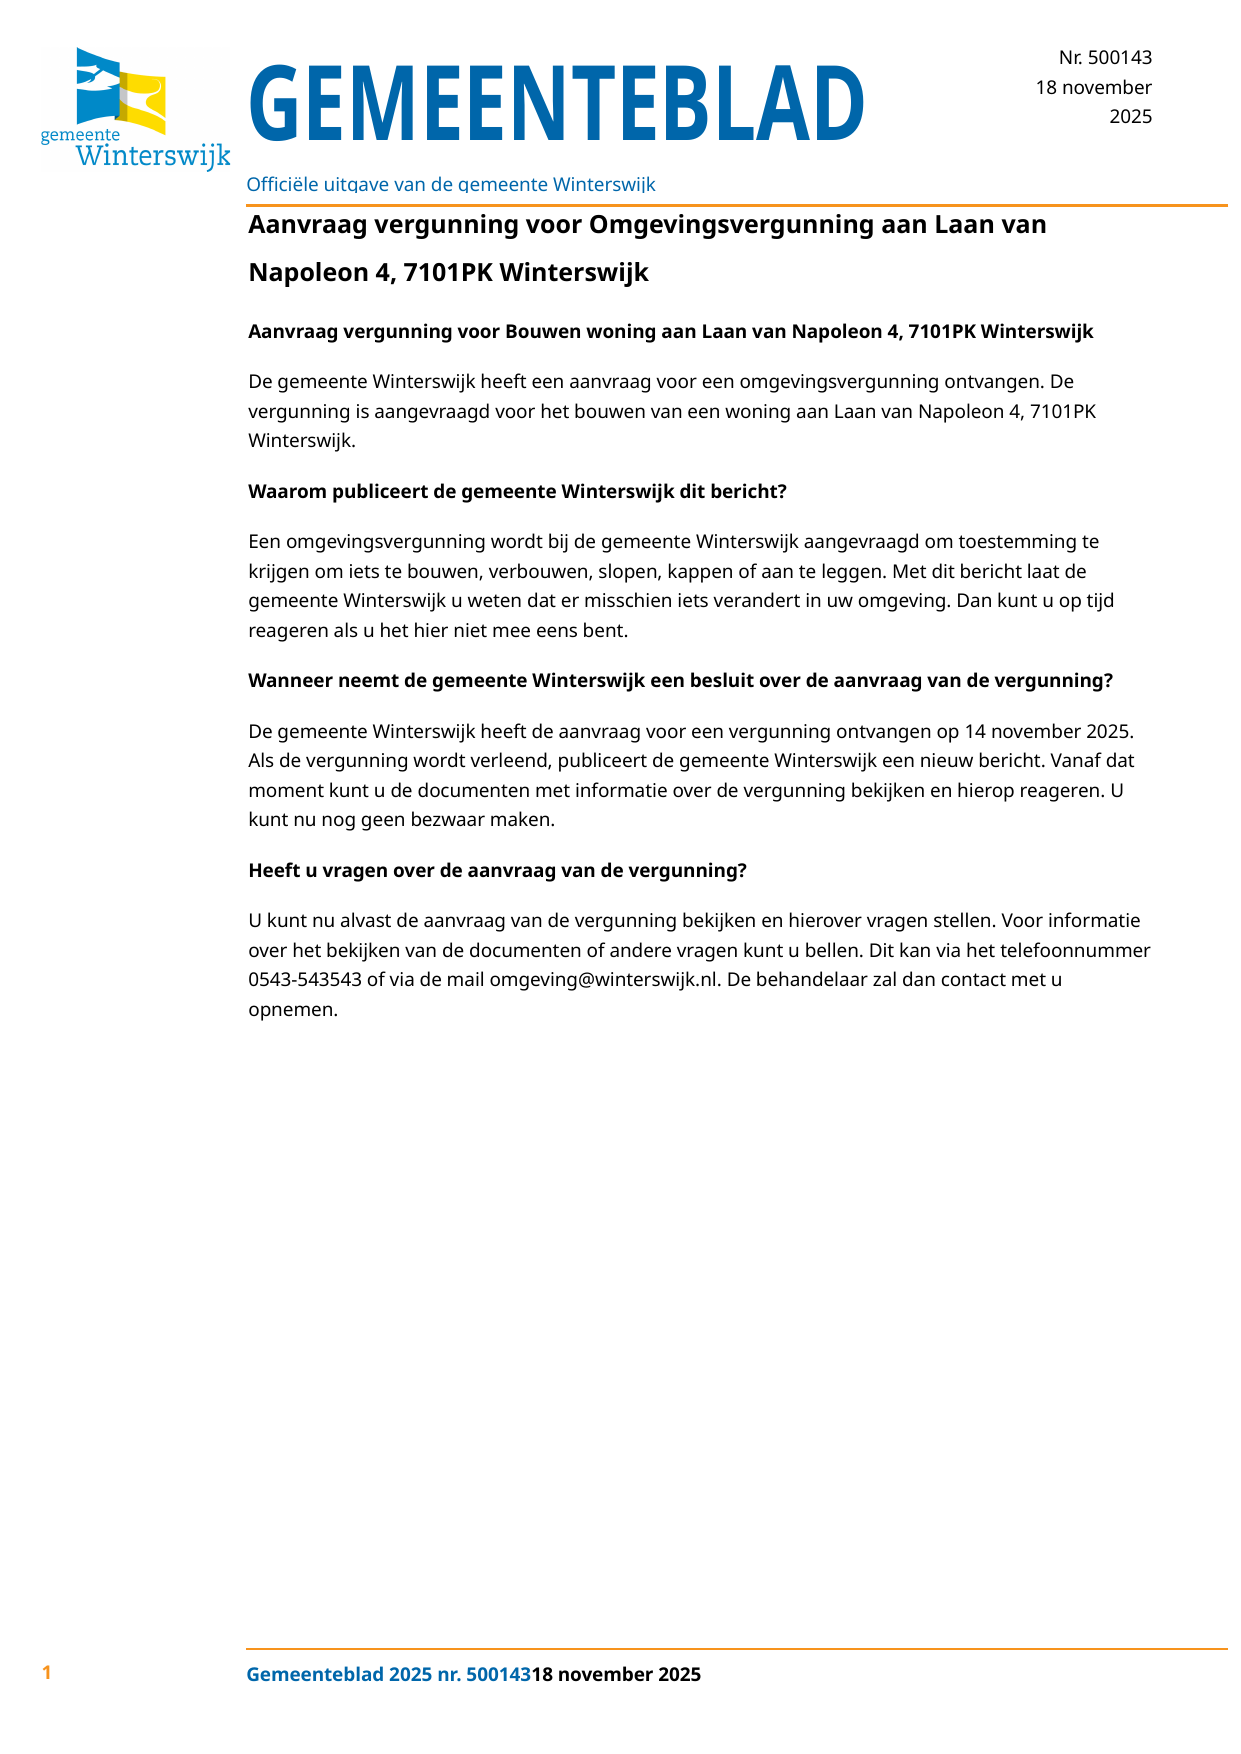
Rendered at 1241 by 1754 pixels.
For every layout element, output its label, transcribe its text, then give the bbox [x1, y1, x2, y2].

text Wanneer neemt de gemeente Winterswijk een besluit over de aanvraag van de vergunning? [248, 667, 1152, 693]
text Waarom publiceert de gemeente Winterswijk dit bericht? [248, 478, 1152, 504]
text Aanvraag vergunning voor Omgevingsvergunning aan Laan van Napoleon 4, 7101PK Winterswijk [248, 207, 1152, 288]
picture [225, 153, 231, 162]
picture [41, 47, 231, 172]
text De gemeente Winterswijk heeft een aanvraag voor een omgevingsvergunning ontvangen. De vergunning is aangevraagd voor het bouwen van een woning aan Laan van Napoleon 4, 7101PK Winterswijk. [248, 368, 1152, 453]
text Een omgevingsvergunning wordt bij de gemeente Winterswijk aangevraagd om toestemming te krijgen om iets te bouwen, verbouwen, slopen, kappen of aan te leggen. Met dit bericht laat de gemeente Winterswijk u weten dat er misschien iets verandert in uw omgeving. Dan kunt u op tijd reageren als u het hier niet mee eens bent. [248, 528, 1152, 643]
text De gemeente Winterswijk heeft de aanvraag voor een vergunning ontvangen op 14 november 2025. Als de vergunning wordt verleend, publiceert de gemeente Winterswijk een nieuw bericht. Vanaf dat moment kunt u de documenten met informatie over de vergunning bekijken en hierop reageren. U kunt nu nog geen bezwaar maken. [248, 718, 1152, 832]
text Heeft u vragen over de aanvraag van de vergunning? [248, 857, 1152, 883]
text Aanvraag vergunning voor Bouwen woning aan Laan van Napoleon 4, 7101PK Winterswijk [248, 318, 1152, 344]
text U kunt nu alvast de aanvraag van de vergunning bekijken en hierover vragen stellen. Voor informatie over het bekijken van de documenten of andere vragen kunt u bellen. Dit kan via het telefoonnummer 0543-543543 of via de mail omgeving@winterswijk.nl. De behandelaar zal dan contact met u opnemen. [248, 907, 1152, 1022]
